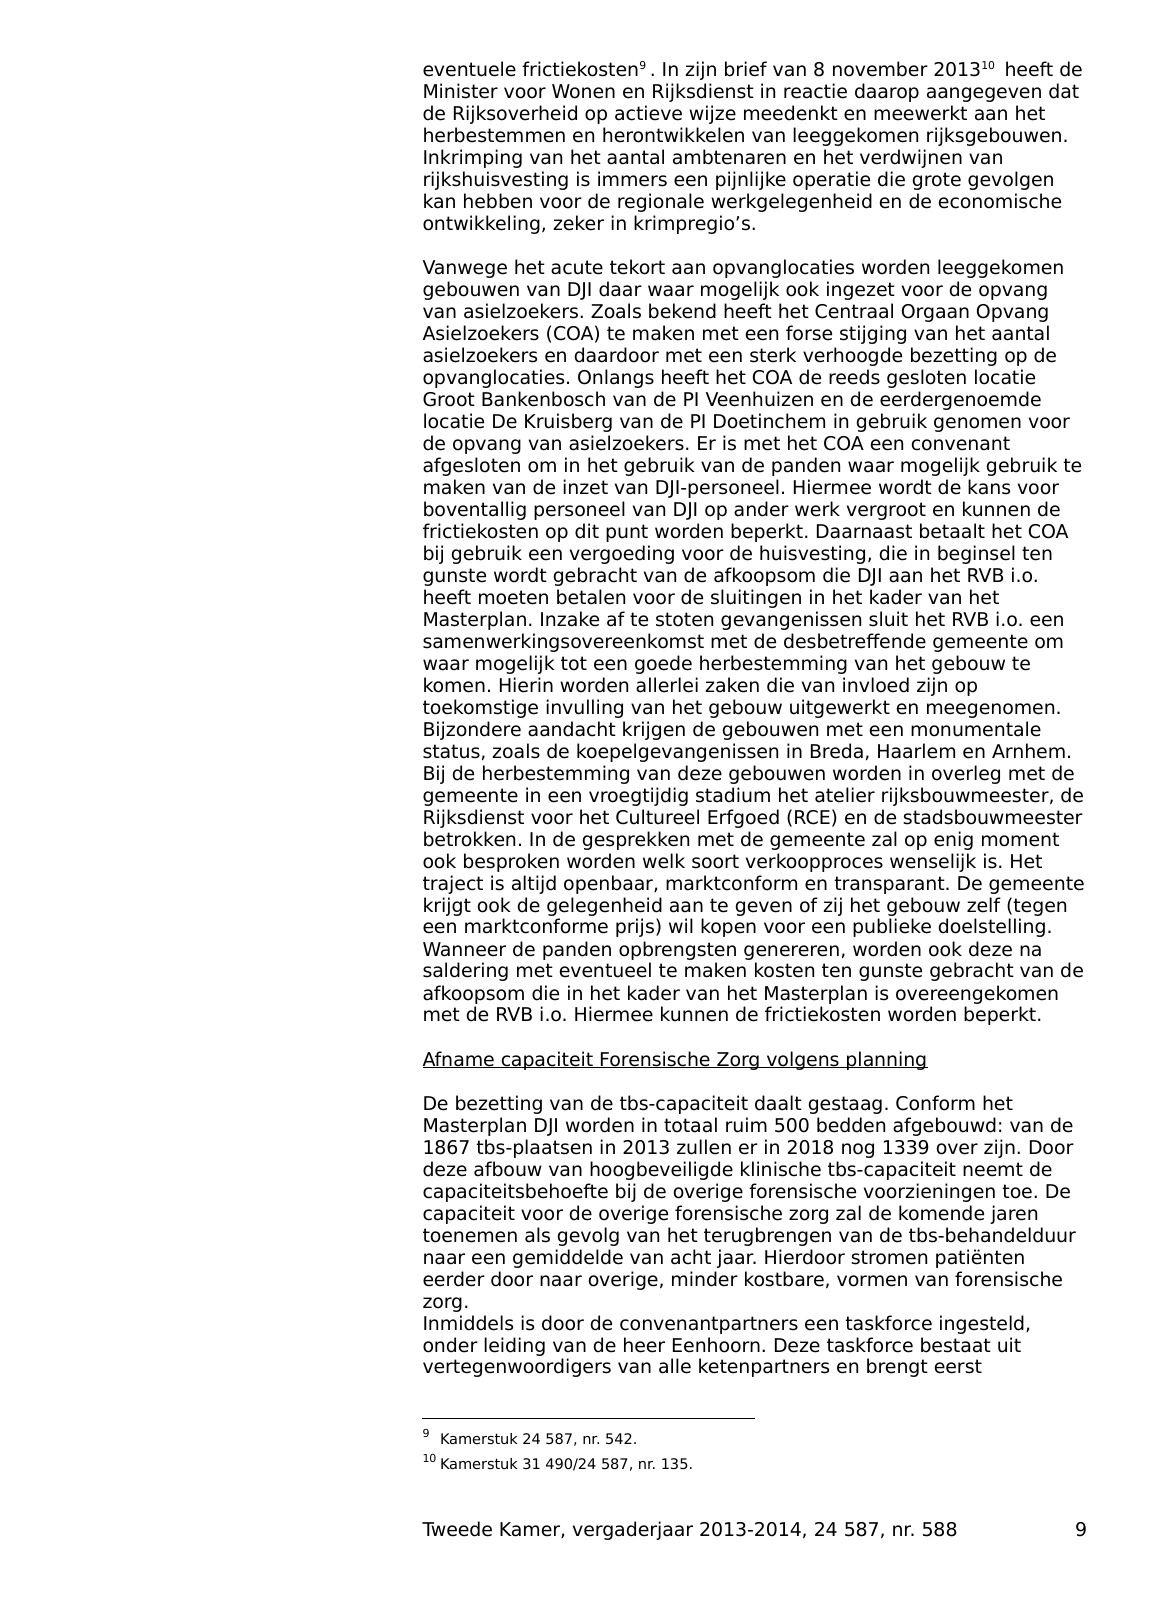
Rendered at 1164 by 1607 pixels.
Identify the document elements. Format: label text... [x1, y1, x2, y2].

text Vanwege het acute tekort aan opvanglocaties worden leeggekomen gebouwen van DJI daar waar mogelijk ook ingezet voor de opvang van asielzoekers. Zoals bekend heeft het Centraal Orgaan Opvang Asielzoekers (COA) te maken met een forse stijging van het aantal asielzoekers en daardoor met een sterk verhoogde bezetting op de opvanglocaties. Onlangs heeft het COA de reeds gesloten locatie Groot Bankenbosch van de PI Veenhuizen en de eerdergenoemde locatie De Kruisberg van de PI Doetinchem in gebruik genomen voor de opvang van asielzoekers. Er is met het COA een convenant afgesloten om in het gebruik van de panden waar mogelijk gebruik te maken van de inzet van DJI-personeel. Hiermee wordt de kans voor boventallig personeel van DJI op ander werk vergroot en kunnen de frictiekosten op dit punt worden beperkt. Daarnaast betaalt het COA bij gebruik een vergoeding voor de huisvesting, die in beginsel ten gunste wordt gebracht van de afkoopsom die DJI aan het RVB i.o. heeft moeten betalen voor de sluitingen in het kader van het Masterplan. Inzake af te stoten gevangenissen sluit het RVB i.o. een samenwerkingsovereenkomst met de desbetreffende gemeente om waar mogelijk tot een goede herbestemming van het gebouw te komen. Hierin worden allerlei zaken die van invloed zijn op toekomstige invulling van het gebouw uitgewerkt en meegenomen. Bijzondere aandacht krijgen de gebouwen met een monumentale status, zoals de koepelgevangenissen in Breda, Haarlem en Arnhem. Bij de herbestemming van deze gebouwen worden in overleg met de gemeente in een vroegtijdig stadium het atelier rijksbouwmeester, de Rijksdienst voor het Cultureel Erfgoed (RCE) en de stadsbouwmeester betrokken. In de gesprekken met de gemeente zal op enig moment ook besproken worden welk soort verkoopproces wenselijk is. Het traject is altijd openbaar, marktconform en transparant. De gemeente krijgt ook de gelegenheid aan te geven of zij het gebouw zelf (tegen een marktconforme prijs) wil kopen voor een publieke doelstelling. Wanneer de panden opbrengsten genereren, worden ook deze na saldering met eventueel te maken kosten ten gunste gebracht van de afkoopsom die in het kader van het Masterplan is overeengekomen met de RVB i.o. Hiermee kunnen de frictiekosten worden beperkt. [422, 257, 1087, 1026]
text Kamerstuk 24 587, nr. 542. [422, 1427, 1087, 1449]
text Inmiddels is door de convenantpartners een taskforce ingesteld, onder leiding van de heer Eenhoorn. Deze taskforce bestaat uit vertegenwoordigers van alle ketenpartners en brengt eerst [422, 1312, 1087, 1378]
subtitle Afname capaciteit Forensische Zorg volgens planning [422, 1048, 1087, 1071]
text Kamerstuk 31 490/24 587, nr. 135. [422, 1452, 1087, 1474]
text De bezetting van de tbs-capaciteit daalt gestaag. Conform het Masterplan DJI worden in totaal ruim 500 bedden afgebouwd: van de 1867 tbs-plaatsen in 2013 zullen er in 2018 nog 1339 over zijn. Door deze afbouw van hoogbeveiligde klinische tbs-capaciteit neemt de capaciteitsbehoefte bij de overige forensische voorzieningen toe. De capaciteit voor de overige forensische zorg zal de komende jaren toenemen als gevolg van het terugbrengen van de tbs-behandelduur naar een gemiddelde van acht jaar. Hierdoor stromen patiënten eerder door naar overige, minder kostbare, vormen van forensische zorg. [422, 1093, 1087, 1312]
text eventuele frictiekosten. In zijn brief van 8 november 2013 heeft de Minister voor Wonen en Rijksdienst in reactie daarop aangegeven dat de Rijksoverheid op actieve wijze meedenkt en meewerkt aan het herbestemmen en herontwikkelen van leeggekomen rijksgebouwen. Inkrimping van het aantal ambtenaren en het verdwijnen van rijkshuisvesting is immers een pijnlijke operatie die grote gevolgen kan hebben voor de regionale werkgelegenheid en de economische ontwikkeling, zeker in krimpregio’s. [422, 59, 1087, 235]
